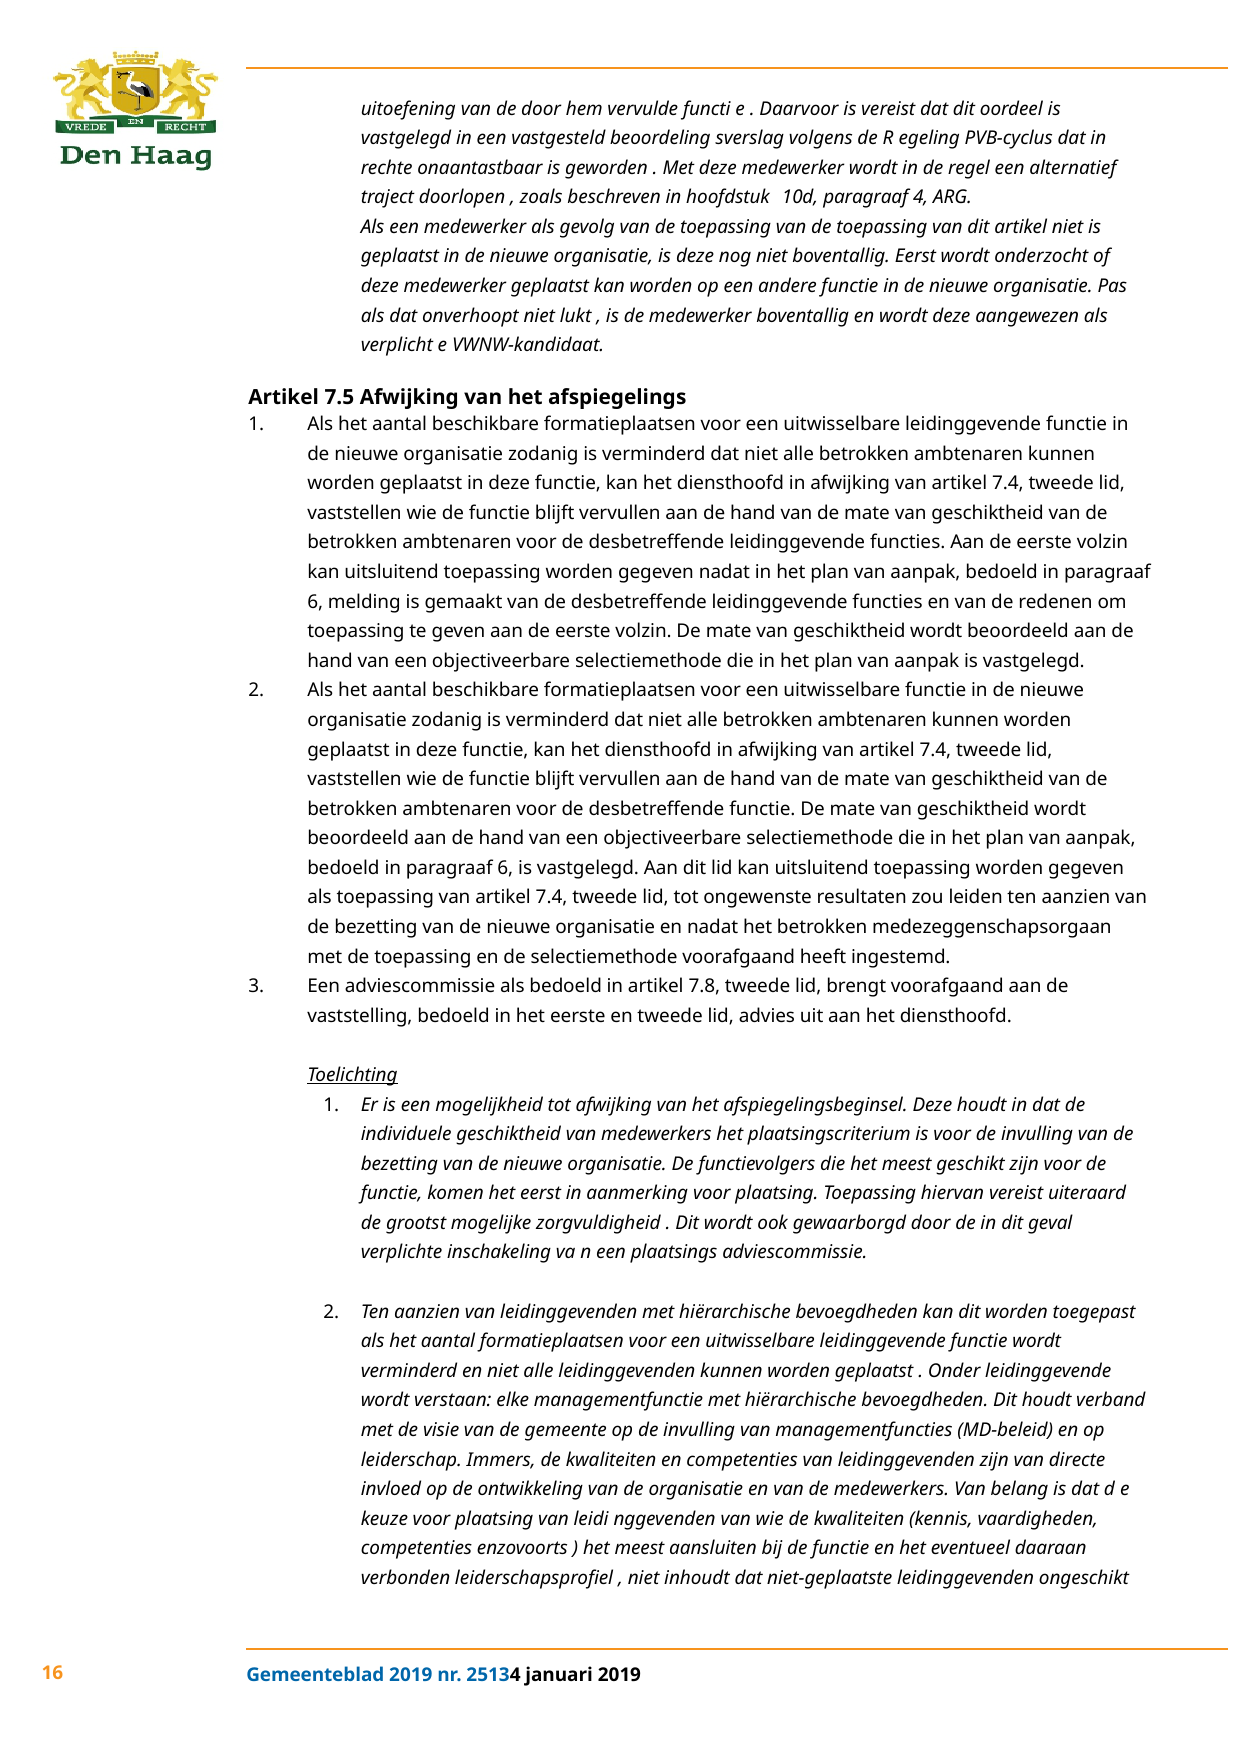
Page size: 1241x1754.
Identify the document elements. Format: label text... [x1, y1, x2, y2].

list Als het aantal beschikbare formatieplaatsen voor een uitwisselbare functie in de nieuwe organisatie zodanig is verminderd dat niet alle betrokken ambtenaren kunnen worden geplaatst in deze functie, kan het diensthoofd in afwijking van artikel 7.4, tweede lid, vaststellen wie de functie blijft vervullen aan de hand van de mate van geschiktheid van de betrokken ambtenaren voor de desbetreffende functie. De mate van geschiktheid wordt beoordeeld aan de hand van een objectiveerbare selectiemethode die in het plan van aanpak, bedoeld in paragraaf 6, is vastgelegd. Aan dit lid kan uitsluitend toepassing worden gegeven als toepassing van artikel 7.4, tweede lid, tot ongewenste resultaten zou leiden ten aanzien van de bezetting van de nieuwe organisatie en nadat het betrokken medezeggenschapsorgaan met de toepassing en de selectiemethode voorafgaand heeft ingestemd. [248, 677, 1152, 968]
list Ten aanzien van leidinggevenden met hiërarchische bevoegdheden kan dit worden toegepast als het aantal formatieplaatsen voor een uitwisselbare leidinggevende functie wordt verminderd en niet alle leidinggevenden kunnen worden geplaatst . Onder leidinggevende wordt verstaan: elke managementfunctie met hiërarchische bevoegdheden. Dit houdt verband met de visie van de gemeente op de invulling van managementfuncties (MD-beleid) en op leiderschap. Immers, de kwaliteiten en competenties van leidinggevenden zijn van directe invloed op de ontwikkeling van de organisatie en van de medewerkers. Van belang is dat d e keuze voor plaatsing van leidi nggevenden van wie de kwaliteiten (kennis, vaardigheden, competenties enzovoorts ) het meest aansluiten bij de functie en het eventueel daaraan verbonden leiderschapsprofiel , niet inhoudt dat niet-geplaatste leidinggevenden ongeschikt [323, 1298, 1152, 1590]
picture [41, 47, 231, 172]
list Als een medewerker als gevolg van de toepassing van de toepassing van dit artikel niet is geplaatst in de nieuwe organisatie, is deze nog niet boventallig. Eerst wordt onderzocht of deze medewerker geplaatst kan worden op een andere functie in de nieuwe organisatie. Pas als dat onverhoopt niet lukt , is de medewerker boventallig en wordt deze aangewezen als verplicht e VWNW-kandidaat. [323, 213, 1152, 357]
text Artikel 7.5 Afwijking van het afspiegelings [248, 382, 1152, 410]
list Er is een mogelijkheid tot afwijking van het afspiegelingsbeginsel. Deze houdt in dat de individuele geschiktheid van medewerkers het plaatsingscriterium is voor de invulling van de bezetting van de nieuwe organisatie. De functievolgers die het meest geschikt zijn voor de functie, komen het eerst in aanmerking voor plaatsing. Toepassing hiervan vereist uiteraard de grootst mogelijke zorgvuldigheid . Dit wordt ook gewaarborgd door de in dit geval verplichte inschakeling va n een plaatsings adviescommissie. [323, 1091, 1152, 1264]
list Als het aantal beschikbare formatieplaatsen voor een uitwisselbare leidinggevende functie in de nieuwe organisatie zodanig is verminderd dat niet alle betrokken ambtenaren kunnen worden geplaatst in deze functie, kan het diensthoofd in afwijking van artikel 7.4, tweede lid, vaststellen wie de functie blijft vervullen aan de hand van de mate van geschiktheid van de betrokken ambtenaren voor de desbetreffende leidinggevende functies. Aan de eerste volzin kan uitsluitend toepassing worden gegeven nadat in het plan van aanpak, bedoeld in paragraaf 6, melding is gemaakt van de desbetreffende leidinggevende functies en van de redenen om toepassing te geven aan de eerste volzin. De mate van geschiktheid wordt beoordeeld aan de hand van een objectiveerbare selectiemethode die in het plan van aanpak is vastgelegd. [248, 410, 1152, 673]
list uitoefening van de door hem vervulde functi e . Daarvoor is vereist dat dit oordeel is vastgelegd in een vastgesteld beoordeling sverslag volgens de R egeling PVB-cyclus dat in rechte onaantastbaar is geworden . Met deze medewerker wordt in de regel een alternatief traject doorlopen , zoals beschreven in hoofdstuk 10d, paragraaf 4, ARG. [323, 95, 1152, 209]
list Toelichting [248, 1061, 1152, 1087]
list Een adviescommissie als bedoeld in artikel 7.8, tweede lid, brengt voorafgaand aan de vaststelling, bedoeld in het eerste en tweede lid, advies uit aan het diensthoofd. [248, 972, 1152, 1028]
